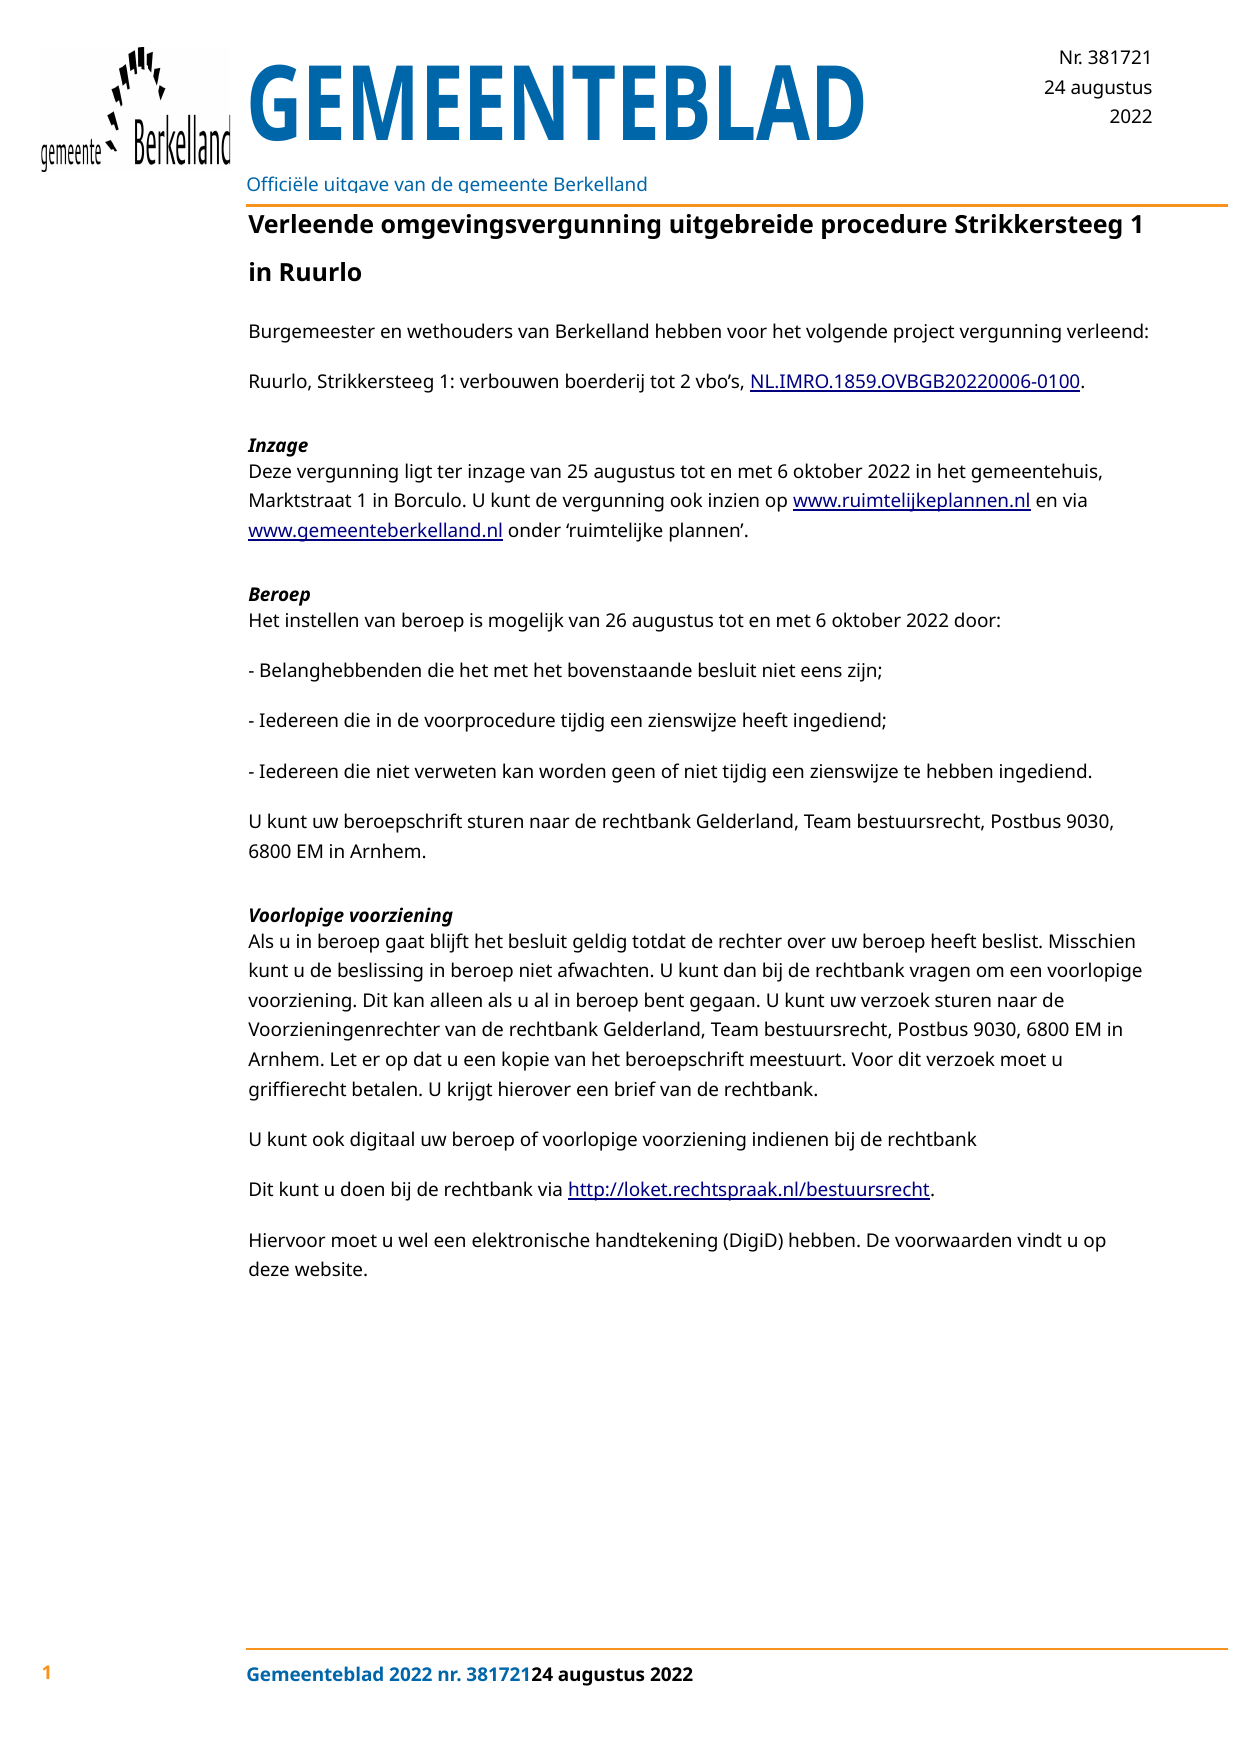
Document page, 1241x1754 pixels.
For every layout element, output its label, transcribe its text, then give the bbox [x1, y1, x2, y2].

text U kunt ook digitaal uw beroep of voorlopige voorziening indienen bij de rechtbank [248, 1126, 1152, 1152]
text Verleende omgevingsvergunning uitgebreide procedure Strikkersteeg 1 in Ruurlo [248, 207, 1152, 288]
text Deze vergunning ligt ter inzage van 25 augustus tot en met 6 oktober 2022 in het gemeentehuis, Marktstraat 1 in Borculo. U kunt de vergunning ook inzien op www.ruimtelijkeplannen.nl en via www.gemeenteberkelland.nl onder ‘ruimtelijke plannen’. [248, 458, 1152, 543]
text Als u in beroep gaat blijft het besluit geldig totdat de rechter over uw beroep heeft beslist. Misschien kunt u de beslissing in beroep niet afwachten. U kunt dan bij de rechtbank vragen om een voorlopige voorziening. Dit kan alleen als u al in beroep bent gegaan. U kunt uw verzoek sturen naar de Voorzieningenrechter van de rechtbank Gelderland, Team bestuursrecht, Postbus 9030, 6800 EM in Arnhem. Let er op dat u een kopie van het beroepschrift meestuurt. Voor dit verzoek moet u griffierecht betalen. U krijgt hierover een brief van de rechtbank. [248, 928, 1152, 1101]
text Voorlopige voorziening [248, 902, 1152, 928]
text U kunt uw beroepschrift sturen naar de rechtbank Gelderland, Team bestuursrecht, Postbus 9030, 6800 EM in Arnhem. [248, 808, 1152, 864]
text Dit kunt u doen bij de rechtbank via http://loket.rechtspraak.nl/bestuursrecht. [248, 1177, 1152, 1202]
text Beroep [248, 581, 1152, 607]
text - Belanghebbenden die het met het bovenstaande besluit niet eens zijn; [248, 657, 1152, 683]
picture [41, 47, 231, 172]
text Het instellen van beroep is mogelijk van 26 augustus tot en met 6 oktober 2022 door: [248, 607, 1152, 633]
text Burgemeester en wethouders van Berkelland hebben voor het volgende project vergunning verleend: [248, 318, 1152, 344]
text Ruurlo, Strikkersteeg 1: verbouwen boerderij tot 2 vbo’s, NL.IMRO.1859.OVBGB20220006-0100. [248, 368, 1152, 394]
text Hiervoor moet u wel een elektronische handtekening (DigiD) hebben. De voorwaarden vindt u op deze website. [248, 1227, 1152, 1282]
text Inzage [248, 432, 1152, 458]
text - Iedereen die niet verweten kan worden geen of niet tijdig een zienswijze te hebben ingediend. [248, 758, 1152, 784]
text - Iedereen die in de voorprocedure tijdig een zienswijze heeft ingediend; [248, 708, 1152, 733]
